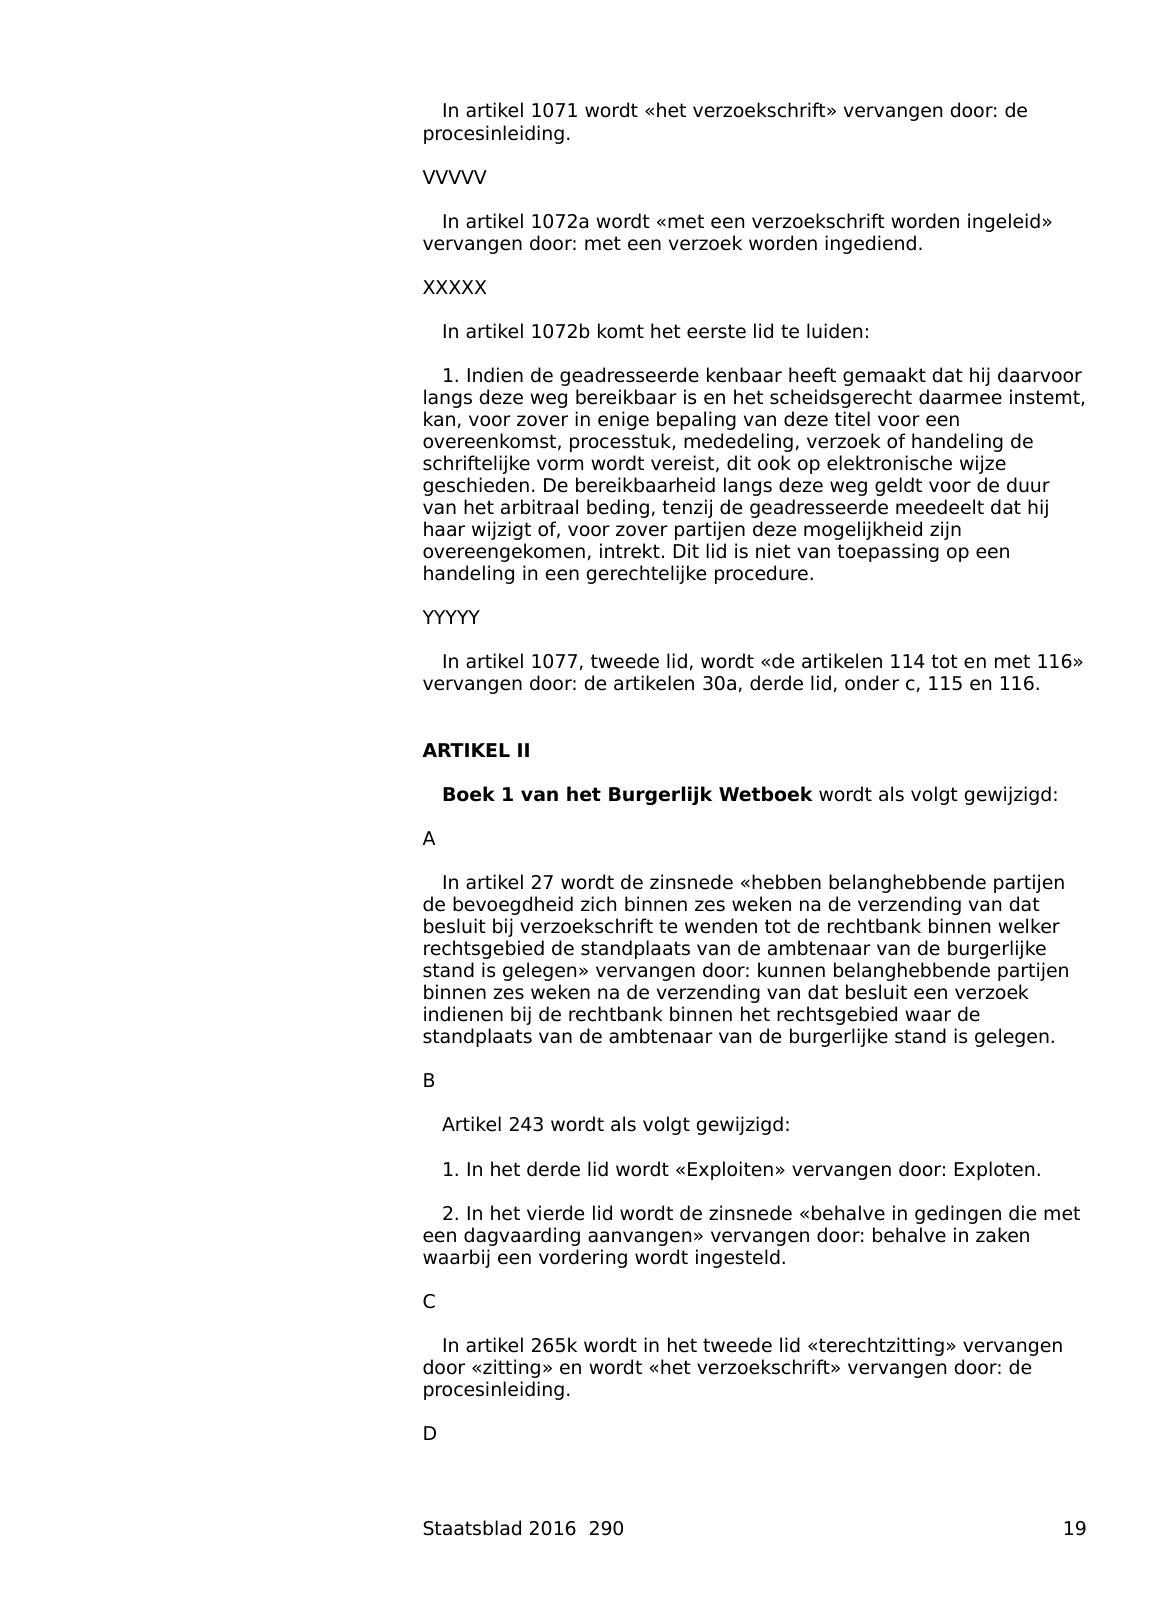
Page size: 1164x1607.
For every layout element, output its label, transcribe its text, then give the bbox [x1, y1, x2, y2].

text In artikel 1071 wordt «het verzoekschrift» vervangen door: de procesinleiding. [422, 100, 1087, 144]
text 1. In het derde lid wordt «Exploiten» vervangen door: Exploten. [422, 1158, 1087, 1181]
text In artikel 1072a wordt «met een verzoekschrift worden ingeleid» vervangen door: met een verzoek worden ingediend. [422, 211, 1087, 255]
text 2. In het vierde lid wordt de zinsnede «behalve in gedingen die met een dagvaarding aanvangen» vervangen door: behalve in zaken waarbij een vordering wordt ingesteld. [422, 1203, 1087, 1269]
text VVVVV [422, 167, 1087, 188]
text In artikel 27 wordt de zinsnede «hebben belanghebbende partijen de bevoegdheid zich binnen zes weken na de verzending van dat besluit bij verzoekschrift te wenden tot de rechtbank binnen welker rechtsgebied de standplaats van de ambtenaar van de burgerlijke stand is gelegen» vervangen door: kunnen belanghebbende partijen binnen zes weken na de verzending van dat besluit een verzoek indienen bij de rechtbank binnen het rechtsgebied waar de standplaats van de ambtenaar van de burgerlijke stand is gelegen. [422, 872, 1087, 1048]
text Boek 1 van het Burgerlijk Wetboek wordt als volgt gewijzigd: [422, 784, 1087, 806]
text YYYYY [422, 607, 1087, 629]
subtitle ARTIKEL II [422, 740, 1087, 762]
text XXXXX [422, 277, 1087, 299]
text Artikel 243 wordt als volgt gewijzigd: [422, 1114, 1087, 1136]
text In artikel 1077, tweede lid, wordt «de artikelen 114 tot en met 116» vervangen door: de artikelen 30a, derde lid, onder c, 115 en 116. [422, 651, 1087, 695]
text B [422, 1070, 1087, 1092]
text D [422, 1423, 1087, 1445]
text C [422, 1291, 1087, 1313]
text In artikel 1072b komt het eerste lid te luiden: [422, 321, 1087, 343]
text In artikel 265k wordt in het tweede lid «terechtzitting» vervangen door «zitting» en wordt «het verzoekschrift» vervangen door: de procesinleiding. [422, 1335, 1087, 1401]
text A [422, 828, 1087, 850]
text 1. Indien de geadresseerde kenbaar heeft gemaakt dat hij daarvoor langs deze weg bereikbaar is en het scheidsgerecht daarmee instemt, kan, voor zover in enige bepaling van deze titel voor een overeenkomst, processtuk, mededeling, verzoek of handeling de schriftelijke vorm wordt vereist, dit ook op elektronische wijze geschieden. De bereikbaarheid langs deze weg geldt voor de duur van het arbitraal beding, tenzij de geadresseerde meedeelt dat hij haar wijzigt of, voor zover partijen deze mogelijkheid zijn overeengekomen, intrekt. Dit lid is niet van toepassing op een handeling in een gerechtelijke procedure. [422, 365, 1087, 585]
